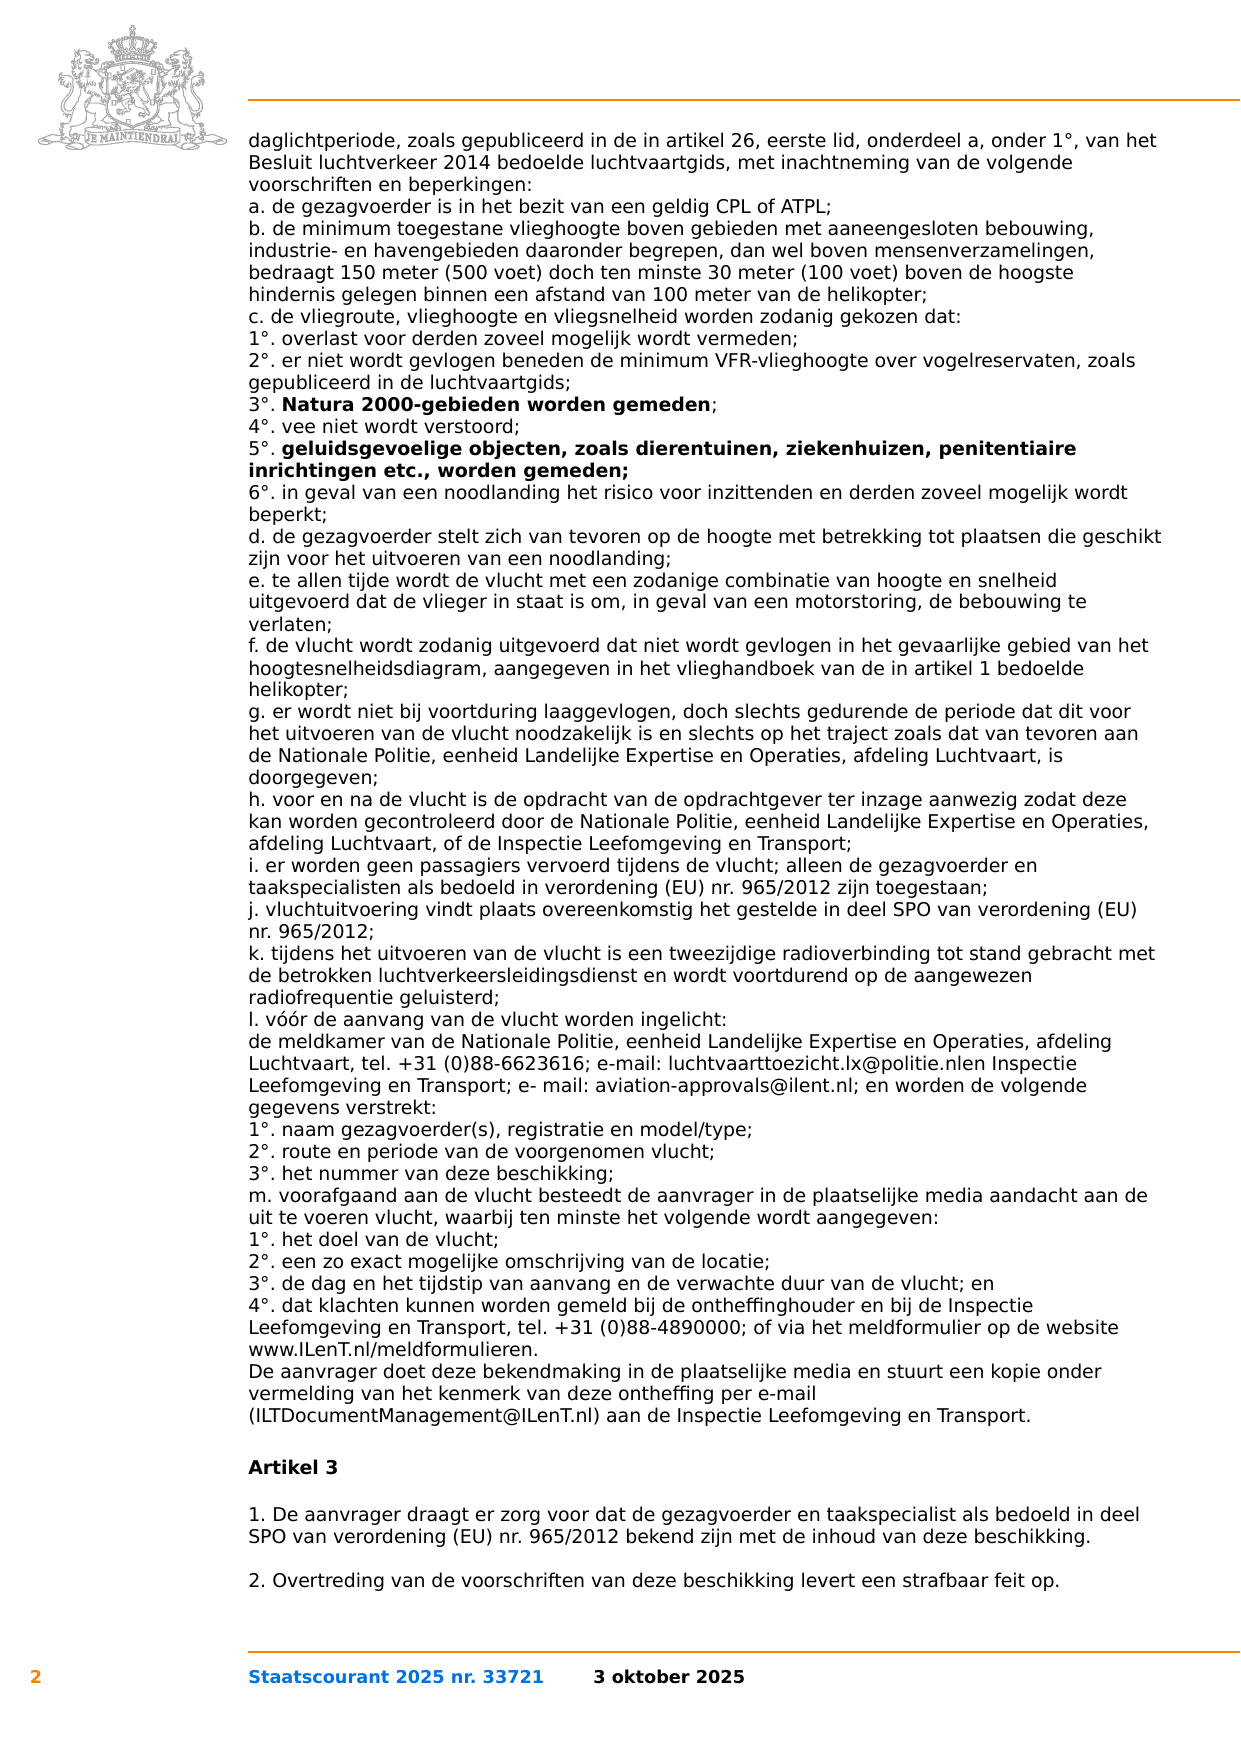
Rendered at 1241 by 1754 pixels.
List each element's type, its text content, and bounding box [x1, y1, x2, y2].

text m. voorafgaand aan de vlucht besteedt de aanvrager in de plaatselijke media aandacht aan de uit te voeren vlucht, waarbij ten minste het volgende wordt aangegeven: [248, 1185, 1163, 1229]
text 1°. het doel van de vlucht; [248, 1229, 1163, 1251]
text c. de vliegroute, vlieghoogte en vliegsnelheid worden zodanig gekozen dat: [248, 306, 1163, 328]
text 1°. overlast voor derden zoveel mogelijk wordt vermeden; [248, 328, 1163, 350]
text d. de gezagvoerder stelt zich van tevoren op de hoogte met betrekking tot plaatsen die geschikt zijn voor het uitvoeren van een noodlanding; [248, 526, 1163, 569]
text 3°. het nummer van deze beschikking; [248, 1163, 1163, 1185]
text f. de vlucht wordt zodanig uitgevoerd dat niet wordt gevlogen in het gevaarlijke gebied van het hoogtesnelheidsdiagram, aangegeven in het vlieghandboek van de in artikel 1 bedoelde helikopter; [248, 635, 1163, 701]
text a. de gezagvoerder is in het bezit van een geldig CPL of ATPL; [248, 196, 1163, 218]
text i. er worden geen passagiers vervoerd tijdens de vlucht; alleen de gezagvoerder en taakspecialisten als bedoeld in verordening (EU) nr. 965/2012 zijn toegestaan; [248, 855, 1163, 899]
text l. vóór de aanvang van de vlucht worden ingelicht: [248, 1009, 1163, 1031]
text 1°. naam gezagvoerder(s), registratie en model/type; [248, 1119, 1163, 1141]
text 4°. vee niet wordt verstoord; [248, 416, 1163, 438]
text j. vluchtuitvoering vindt plaats overeenkomstig het gestelde in deel SPO van verordening (EU) nr. 965/2012; [248, 899, 1163, 943]
text 5°. geluidsgevoelige objecten, zoals dierentuinen, ziekenhuizen, penitentiaire inrichtingen etc., worden gemeden; [248, 438, 1163, 482]
text 3°. de dag en het tijdstip van aanvang en de verwachte duur van de vlucht; en [248, 1273, 1163, 1295]
subtitle Artikel 3 [248, 1457, 1163, 1479]
text 2. Overtreding van de voorschriften van deze beschikking levert een strafbaar feit op. [248, 1569, 1163, 1591]
text g. er wordt niet bij voortduring laaggevlogen, doch slechts gedurende de periode dat dit voor het uitvoeren van de vlucht noodzakelijk is en slechts op het traject zoals dat van tevoren aan de Nationale Politie, eenheid Landelijke Expertise en Operaties, afdeling Luchtvaart, is doorgegeven; [248, 701, 1163, 789]
text De aanvrager doet deze bekendmaking in de plaatselijke media en stuurt een kopie onder vermelding van het kenmerk van deze ontheffing per e-mail (ILTDocumentManagement@ILenT.nl) aan de Inspectie Leefomgeving en Transport. [248, 1361, 1163, 1427]
text e. te allen tijde wordt de vlucht met een zodanige combinatie van hoogte en snelheid uitgevoerd dat de vlieger in staat is om, in geval van een motorstoring, de bebouwing te verlaten; [248, 569, 1163, 635]
text 2°. er niet wordt gevlogen beneden de minimum VFR-vlieghoogte over vogelreservaten, zoals gepubliceerd in de luchtvaartgids; [248, 350, 1163, 394]
text 3°. Natura 2000-gebieden worden gemeden; [248, 394, 1163, 416]
text daglichtperiode, zoals gepubliceerd in de in artikel 26, eerste lid, onderdeel a, onder 1°, van het Besluit luchtverkeer 2014 bedoelde luchtvaartgids, met inachtneming van de volgende voorschriften en beperkingen: [248, 130, 1163, 196]
text 1. De aanvrager draagt er zorg voor dat de gezagvoerder en taakspecialist als bedoeld in deel SPO van verordening (EU) nr. 965/2012 bekend zijn met de inhoud van deze beschikking. [248, 1504, 1163, 1548]
picture [38, 25, 227, 150]
text b. de minimum toegestane vlieghoogte boven gebieden met aaneengesloten bebouwing, industrie- en havengebieden daaronder begrepen, dan wel boven mensenverzamelingen, bedraagt 150 meter (500 voet) doch ten minste 30 meter (100 voet) boven de hoogste hindernis gelegen binnen een afstand van 100 meter van de helikopter; [248, 218, 1163, 306]
text h. voor en na de vlucht is de opdracht van de opdrachtgever ter inzage aanwezig zodat deze kan worden gecontroleerd door de Nationale Politie, eenheid Landelijke Expertise en Operaties, afdeling Luchtvaart, of de Inspectie Leefomgeving en Transport; [248, 789, 1163, 855]
text 4°. dat klachten kunnen worden gemeld bij de ontheffinghouder en bij de Inspectie Leefomgeving en Transport, tel. +31 (0)88-4890000; of via het meldformulier op de website www.ILenT.nl/meldformulieren. [248, 1295, 1163, 1361]
text de meldkamer van de Nationale Politie, eenheid Landelijke Expertise en Operaties, afdeling Luchtvaart, tel. +31 (0)88-6623616; e-mail: luchtvaarttoezicht.lx@politie.nlen Inspectie Leefomgeving en Transport; e- mail: aviation-approvals@ilent.nl; en worden de volgende gegevens verstrekt: [248, 1031, 1163, 1119]
text 2°. een zo exact mogelijke omschrijving van de locatie; [248, 1251, 1163, 1273]
text k. tijdens het uitvoeren van de vlucht is een tweezijdige radioverbinding tot stand gebracht met de betrokken luchtverkeersleidingsdienst en wordt voortdurend op de aangewezen radiofrequentie geluisterd; [248, 943, 1163, 1009]
text 2°. route en periode van de voorgenomen vlucht; [248, 1141, 1163, 1163]
text 6°. in geval van een noodlanding het risico voor inzittenden en derden zoveel mogelijk wordt beperkt; [248, 482, 1163, 526]
